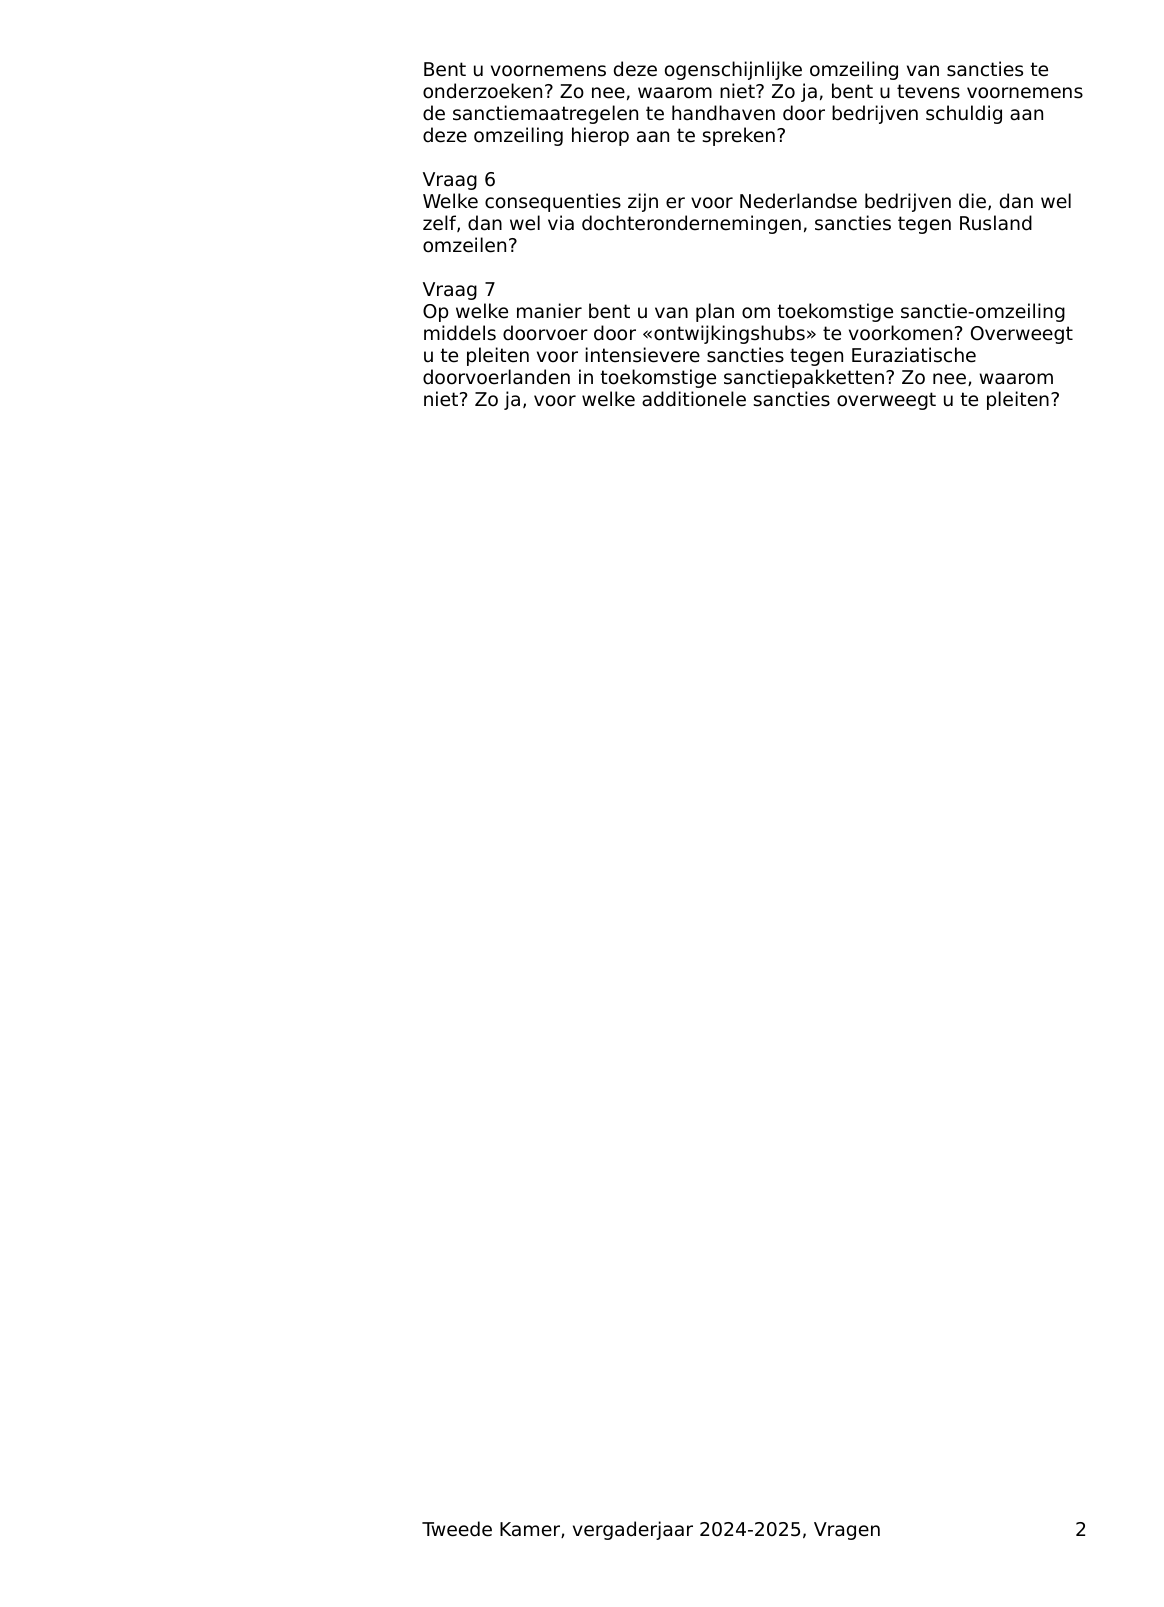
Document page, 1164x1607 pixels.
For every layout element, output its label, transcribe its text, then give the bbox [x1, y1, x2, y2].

text Vraag 7 [422, 279, 1087, 301]
text Welke consequenties zijn er voor Nederlandse bedrijven die, dan wel zelf, dan wel via dochterondernemingen, sancties tegen Rusland omzeilen? [422, 191, 1087, 257]
text Vraag 6 [422, 169, 1087, 191]
text Bent u voornemens deze ogenschijnlijke omzeiling van sancties te onderzoeken? Zo nee, waarom niet? Zo ja, bent u tevens voornemens de sanctiemaatregelen te handhaven door bedrijven schuldig aan deze omzeiling hierop aan te spreken? [422, 59, 1087, 147]
text Op welke manier bent u van plan om toekomstige sanctie-omzeiling middels doorvoer door «ontwijkingshubs» te voorkomen? Overweegt u te pleiten voor intensievere sancties tegen Euraziatische doorvoerlanden in toekomstige sanctiepakketten? Zo nee, waarom niet? Zo ja, voor welke additionele sancties overweegt u te pleiten? [422, 301, 1087, 411]
